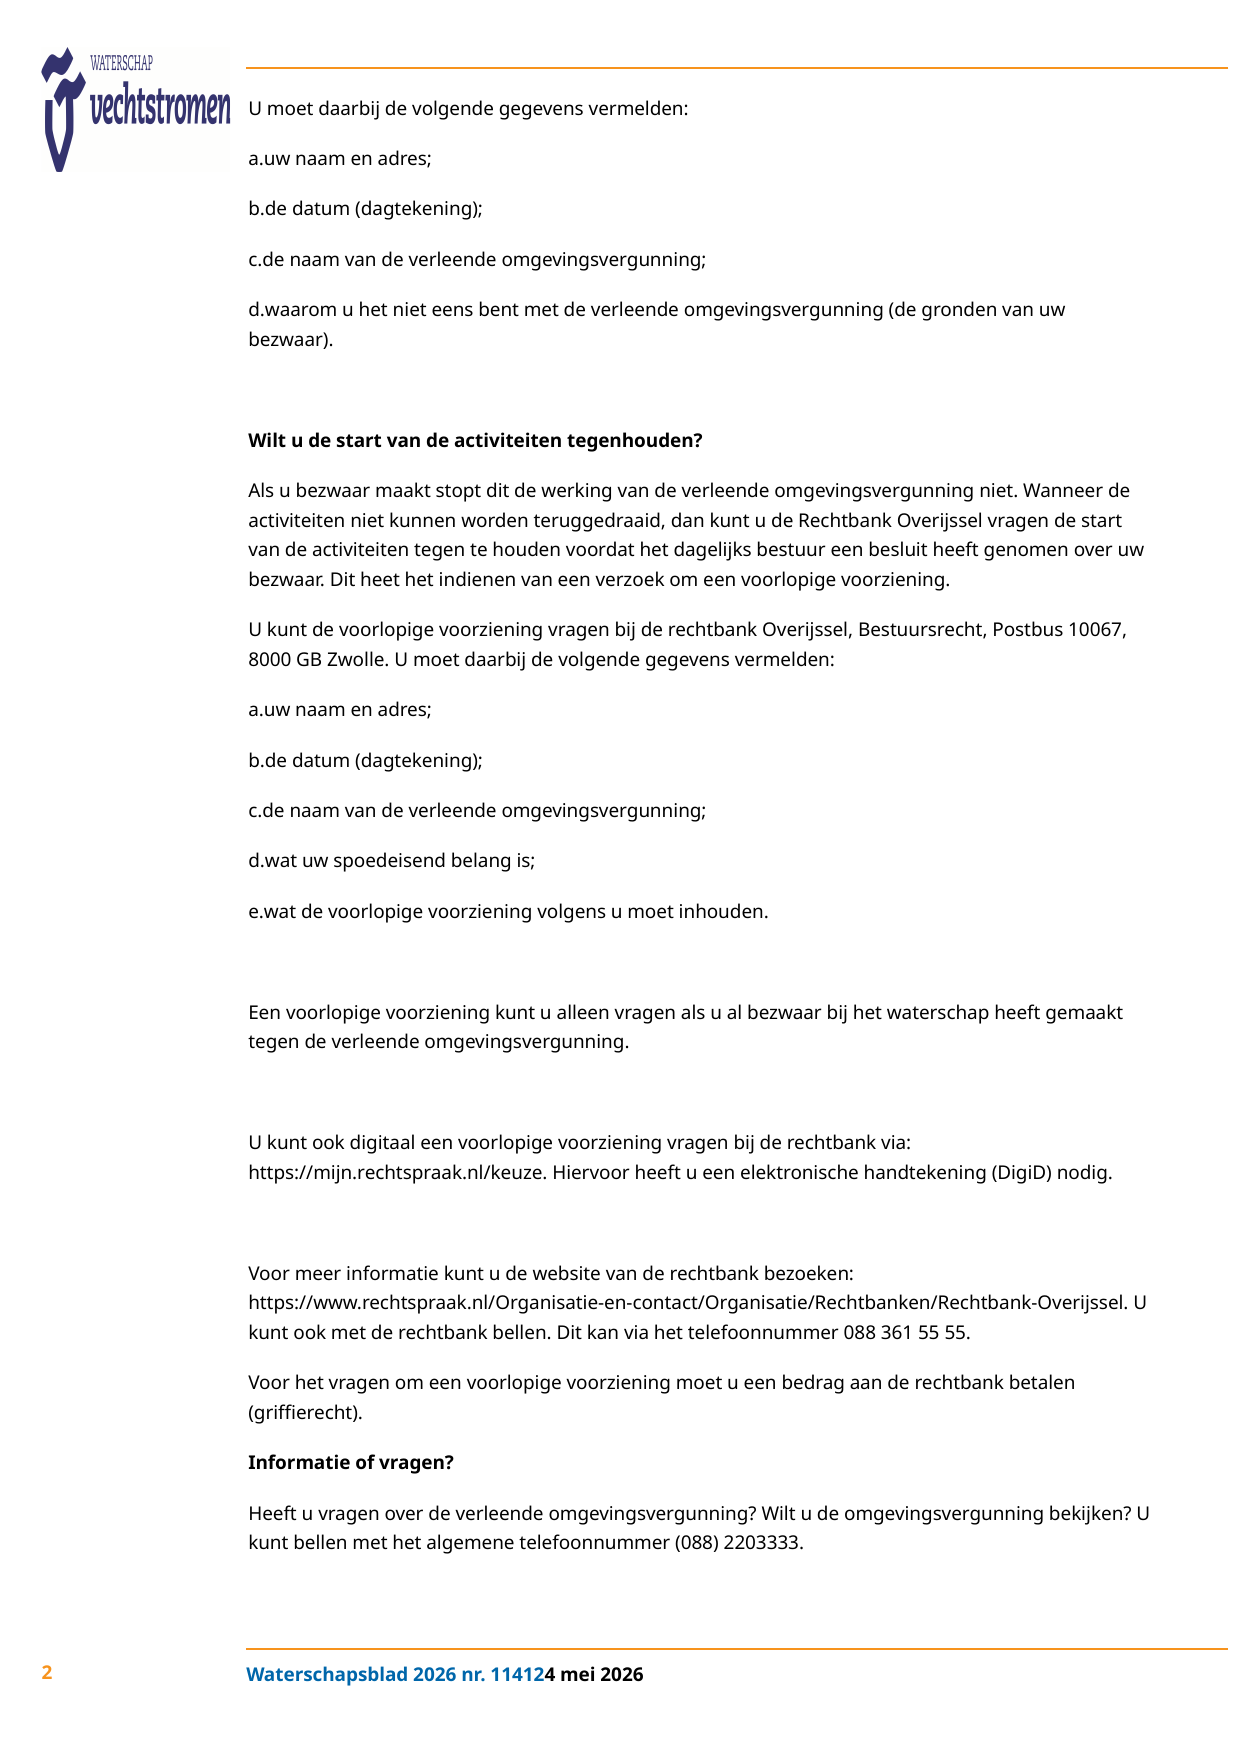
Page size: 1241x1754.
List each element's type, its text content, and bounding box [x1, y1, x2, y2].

text U moet daarbij de volgende gegevens vermelden: [248, 95, 1152, 121]
text c.de naam van de verleende omgevingsvergunning; [248, 797, 1152, 823]
text U kunt de voorlopige voorziening vragen bij de rechtbank Overijssel, Bestuursrecht, Postbus 10067, 8000 GB Zwolle. U moet daarbij de volgende gegevens vermelden: [248, 616, 1152, 672]
text b.de datum (dagtekening); [248, 196, 1152, 221]
text a.uw naam en adres; [248, 145, 1152, 171]
text a.uw naam en adres; [248, 696, 1152, 722]
text Wilt u de start van de activiteiten tegenhouden? [248, 427, 1152, 453]
picture [41, 47, 231, 172]
text b.de datum (dagtekening); [248, 747, 1152, 773]
text Voor meer informatie kunt u de website van de rechtbank bezoeken: https://www.rechtspraak.nl/Organisatie-en-contact/Organisatie/Rechtbanken/Rechtbank-Overijssel. U kunt ook met de rechtbank bellen. Dit kan via het telefoonnummer 088 361 55 55. [248, 1260, 1152, 1345]
text Voor het vragen om een voorlopige voorziening moet u een bedrag aan de rechtbank betalen (griffierecht). [248, 1369, 1152, 1425]
text c.de naam van de verleende omgevingsvergunning; [248, 246, 1152, 272]
text d.wat uw spoedeisend belang is; [248, 848, 1152, 873]
text Een voorlopige voorziening kunt u alleen vragen als u al bezwaar bij het waterschap heeft gemaakt tegen de verleende omgevingsvergunning. [248, 999, 1152, 1054]
text e.wat de voorlopige voorziening volgens u moet inhouden. [248, 898, 1152, 924]
text Heeft u vragen over de verleende omgevingsvergunning? Wilt u de omgevingsvergunning bekijken? U kunt bellen met het algemene telefoonnummer (088) 2203333. [248, 1500, 1152, 1555]
text U kunt ook digitaal een voorlopige voorziening vragen bij de rechtbank via: https://mijn.rechtspraak.nl/keuze. Hiervoor heeft u een elektronische handtekening (DigiD) nodig. [248, 1129, 1152, 1185]
text Informatie of vragen? [248, 1449, 1152, 1475]
text d.waarom u het niet eens bent met de verleende omgevingsvergunning (de gronden van uw bezwaar). [248, 296, 1152, 352]
text Als u bezwaar maakt stopt dit de werking van de verleende omgevingsvergunning niet. Wanneer de activiteiten niet kunnen worden teruggedraaid, dan kunt u de Rechtbank Overijssel vragen de start van de activiteiten tegen te houden voordat het dagelijks bestuur een besluit heeft genomen over uw bezwaar. Dit heet het indienen van een verzoek om een voorlopige voorziening. [248, 477, 1152, 592]
